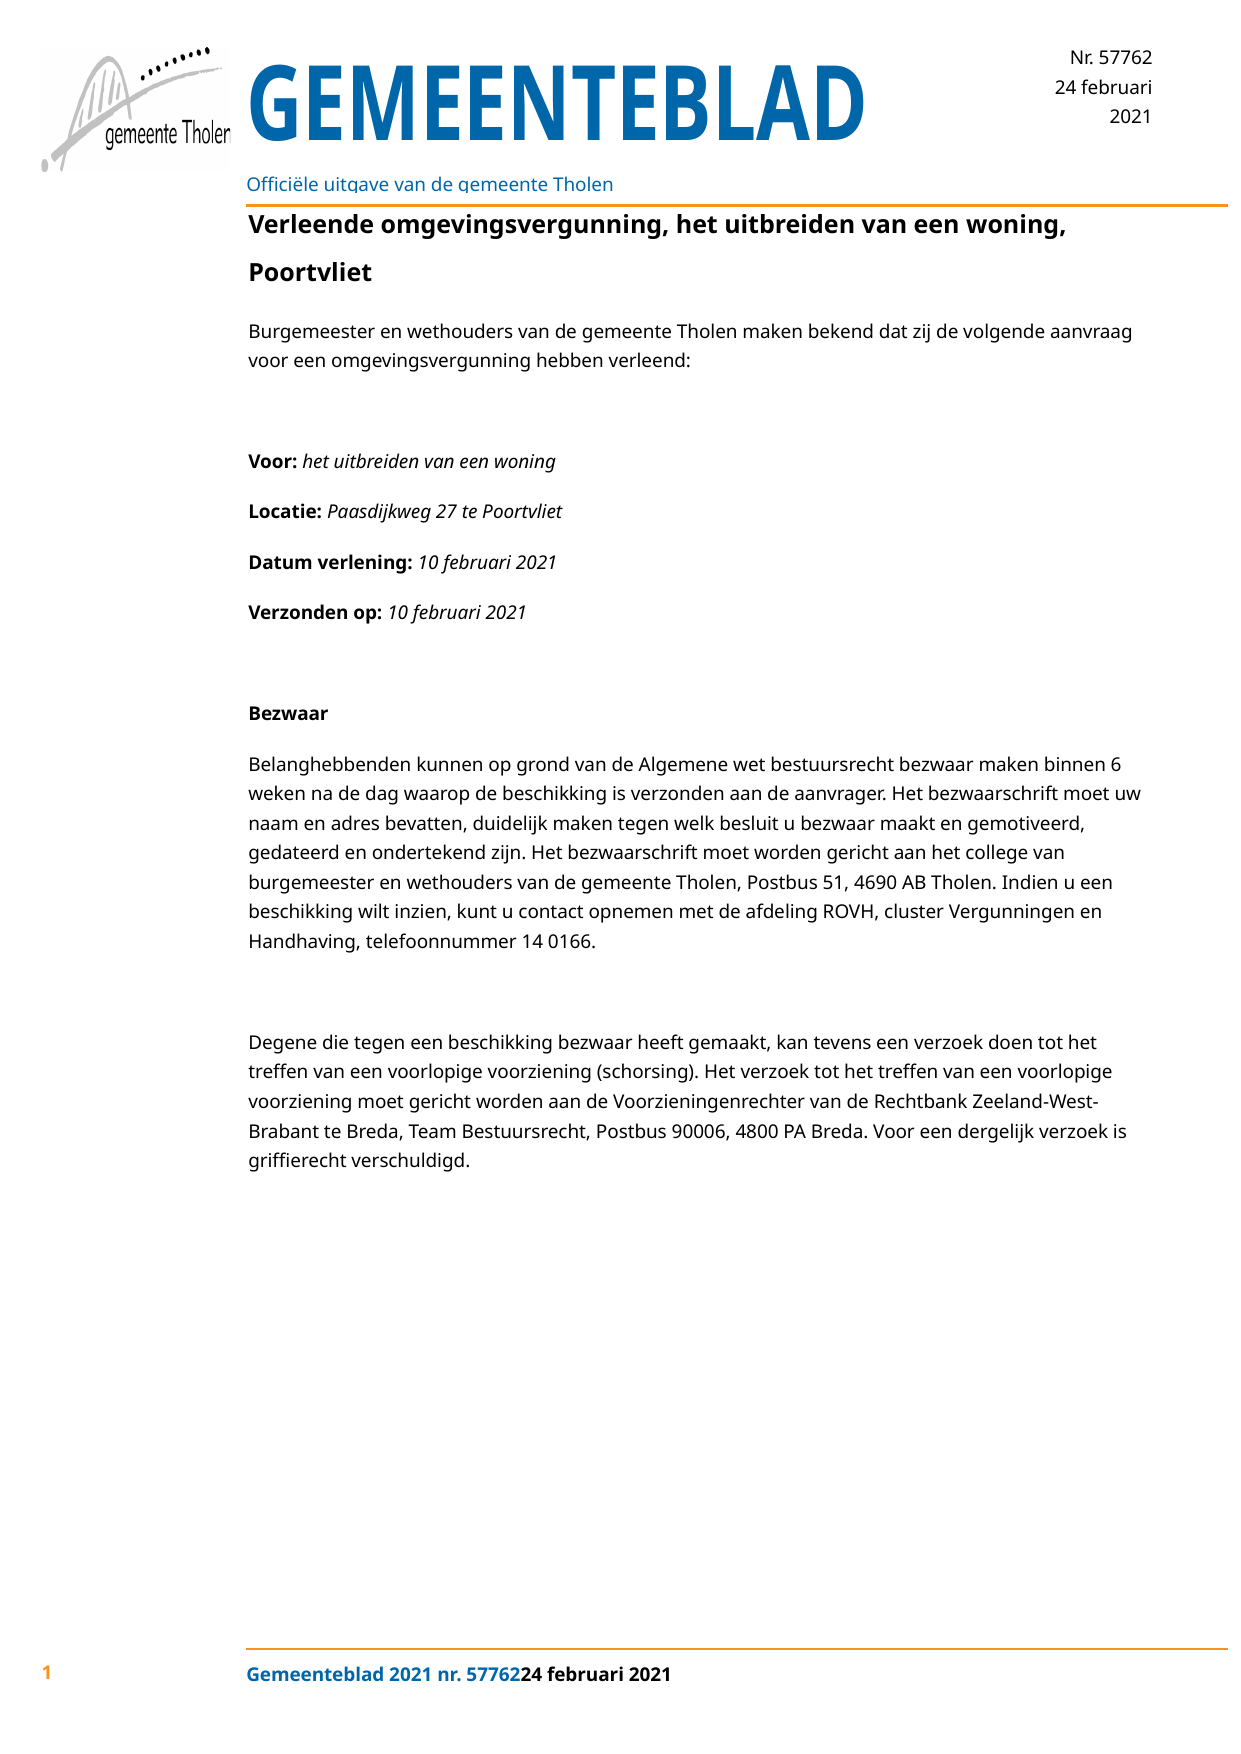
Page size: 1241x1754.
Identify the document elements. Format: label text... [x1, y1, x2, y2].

text Voor: het uitbreiden van een woning [248, 448, 1152, 474]
text Degene die tegen een beschikking bezwaar heeft gemaakt, kan tevens een verzoek doen tot het treffen van een voorlopige voorziening (schorsing). Het verzoek tot het treffen van een voorlopige voorziening moet gericht worden aan de Voorzieningenrechter van de Rechtbank Zeeland-West-Brabant te Breda, Team Bestuursrecht, Postbus 90006, 4800 PA Breda. Voor een dergelijk verzoek is griffierecht verschuldigd. [248, 1029, 1152, 1173]
text Datum verlening: 10 februari 2021 [248, 549, 1152, 575]
picture [41, 47, 231, 172]
text Belanghebbenden kunnen op grond van de Algemene wet bestuursrecht bezwaar maken binnen 6 weken na de dag waarop de beschikking is verzonden aan de aanvrager. Het bezwaarschrift moet uw naam en adres bevatten, duidelijk maken tegen welk besluit u bezwaar maakt en gemotiveerd, gedateerd en ondertekend zijn. Het bezwaarschrift moet worden gericht aan het college van burgemeester en wethouders van de gemeente Tholen, Postbus 51, 4690 AB Tholen. Indien u een beschikking wilt inzien, kunt u contact opnemen met de afdeling ROVH, cluster Vergunningen en Handhaving, telefoonnummer 14 0166. [248, 751, 1152, 954]
text Locatie: Paasdijkweg 27 te Poortvliet [248, 499, 1152, 524]
text Bezwaar [248, 700, 1152, 726]
text Verzonden op: 10 februari 2021 [248, 599, 1152, 625]
text Verleende omgevingsvergunning, het uitbreiden van een woning, Poortvliet [248, 207, 1152, 288]
text Burgemeester en wethouders van de gemeente Tholen maken bekend dat zij de volgende aanvraag voor een omgevingsvergunning hebben verleend: [248, 318, 1152, 373]
